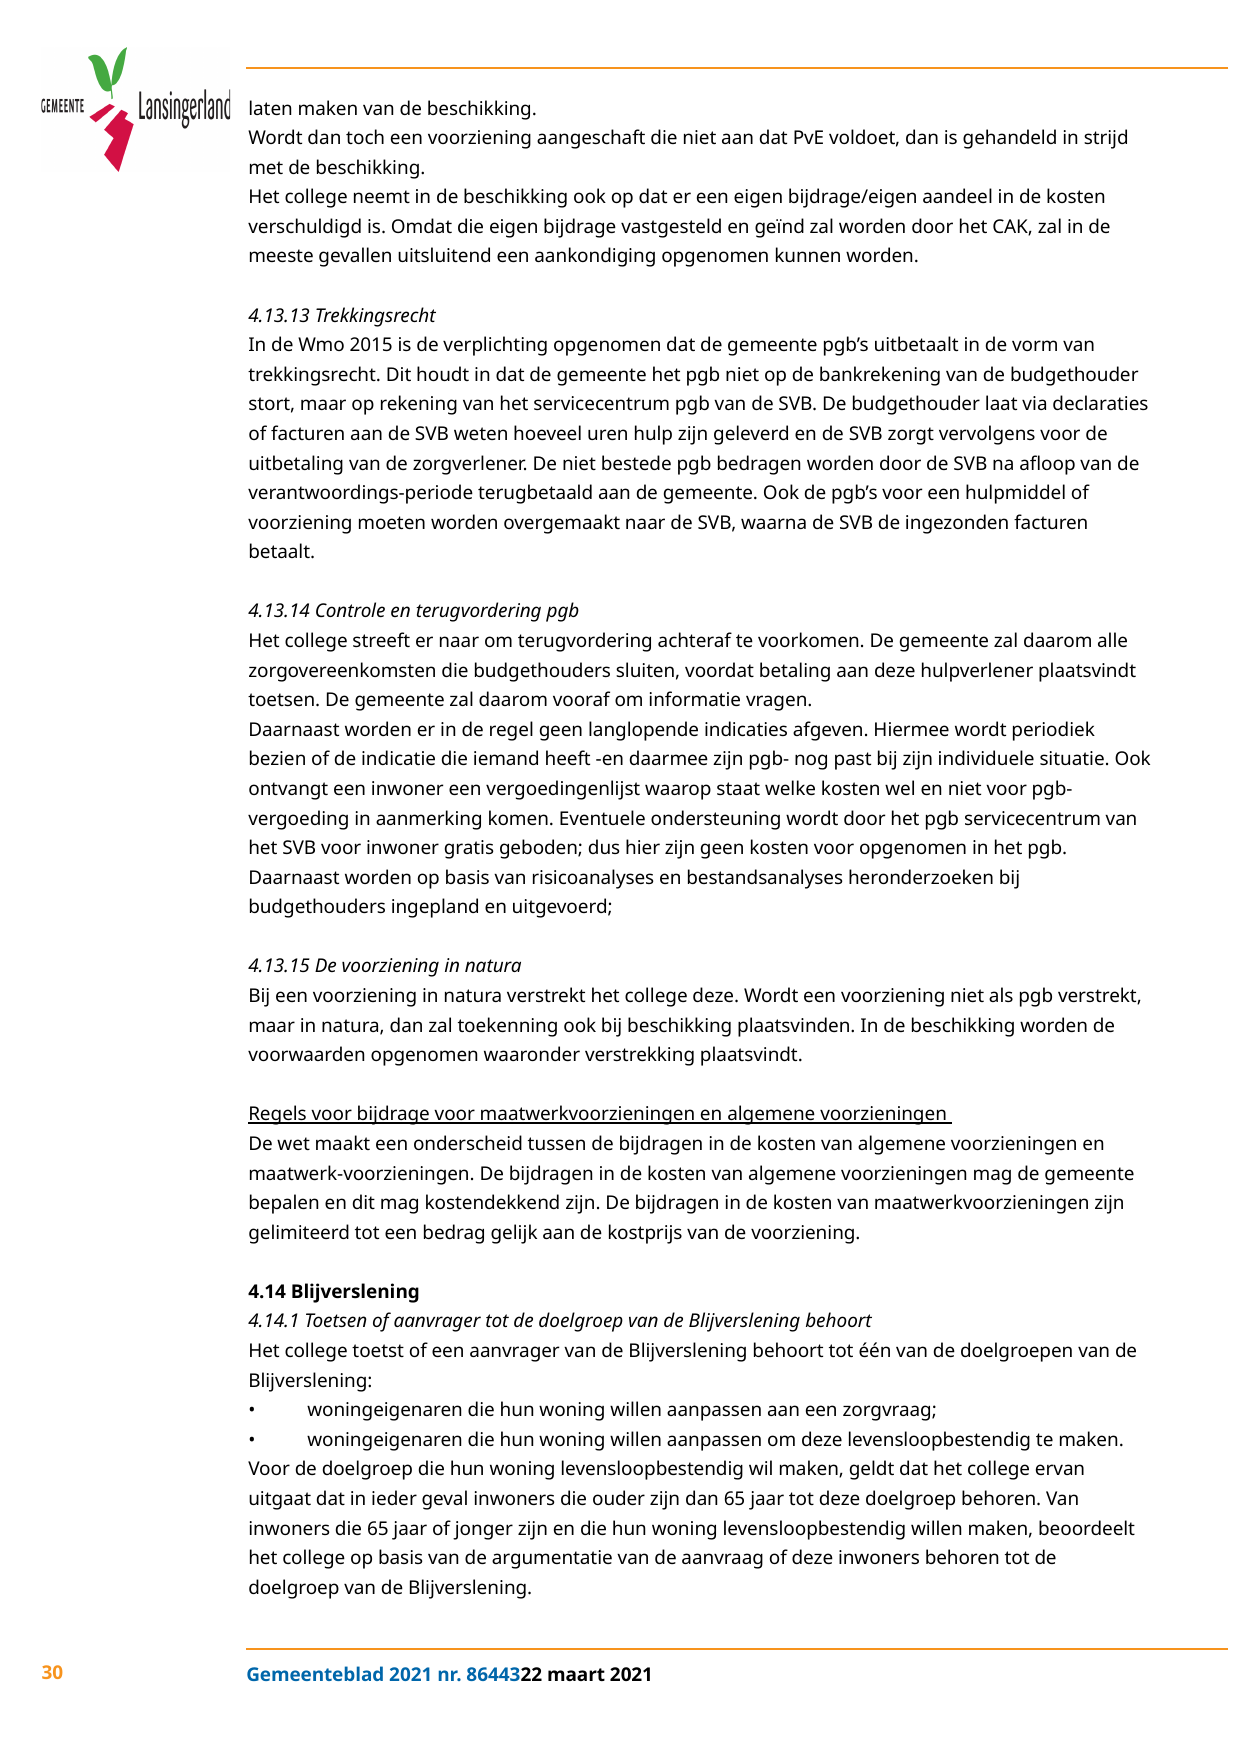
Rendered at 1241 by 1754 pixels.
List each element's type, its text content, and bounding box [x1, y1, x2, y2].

text 4.13.13 Trekkingsrecht [248, 302, 1152, 328]
text 4.13.14 Controle en terugvordering pgb [248, 598, 1152, 623]
text Bij een voorziening in natura verstrekt het college deze. Wordt een voorziening niet als pgb verstrekt, maar in natura, dan zal toekenning ook bij beschikking plaatsvinden. In de beschikking worden de voorwaarden opgenomen waaronder verstrekking plaatsvindt. [248, 982, 1152, 1067]
text Het college streeft er naar om terugvordering achteraf te voorkomen. De gemeente zal daarom alle zorgovereenkomsten die budgethouders sluiten, voordat betaling aan deze hulpverlener plaatsvindt toetsen. De gemeente zal daarom vooraf om informatie vragen. [248, 627, 1152, 712]
text Daarnaast worden er in de regel geen langlopende indicaties afgeven. Hiermee wordt periodiek bezien of de indicatie die iemand heeft -en daarmee zijn pgb- nog past bij zijn individuele situatie. Ook ontvangt een inwoner een vergoedingenlijst waarop staat welke kosten wel en niet voor pgb-vergoeding in aanmerking komen. Eventuele ondersteuning wordt door het pgb servicecentrum van het SVB voor inwoner gratis geboden; dus hier zijn geen kosten voor opgenomen in het pgb. [248, 716, 1152, 860]
text 4.14.1 Toetsen of aanvrager tot de doelgroep van de Blijverslening behoort [248, 1308, 1152, 1333]
text In de Wmo 2015 is de verplichting opgenomen dat de gemeente pgb’s uitbetaalt in de vorm van trekkingsrecht. Dit houdt in dat de gemeente het pgb niet op de bankrekening van de budgethouder stort, maar op rekening van het servicecentrum pgb van de SVB. De budgethouder laat via declaraties of facturen aan de SVB weten hoeveel uren hulp zijn geleverd en de SVB zorgt vervolgens voor de uitbetaling van de zorgverlener. De niet bestede pgb bedragen worden door de SVB na afloop van de verantwoordings-periode terugbetaald aan de gemeente. Ook de pgb’s voor een hulpmiddel of voorziening moeten worden overgemaakt naar de SVB, waarna de SVB de ingezonden facturen betaalt. [248, 331, 1152, 564]
text Het college neemt in de beschikking ook op dat er een eigen bijdrage/eigen aandeel in de kosten verschuldigd is. Omdat die eigen bijdrage vastgesteld en geïnd zal worden door het CAK, zal in de meeste gevallen uitsluitend een aankondiging opgenomen kunnen worden. [248, 183, 1152, 268]
text Wordt dan toch een voorziening aangeschaft die niet aan dat PvE voldoet, dan is gehandeld in strijd met de beschikking. [248, 124, 1152, 180]
text Regels voor bijdrage voor maatwerkvoorzieningen en algemene voorzieningen [248, 1101, 1152, 1126]
list woningeigenaren die hun woning willen aanpassen aan een zorgvraag; [248, 1396, 1152, 1422]
list woningeigenaren die hun woning willen aanpassen om deze levensloopbestendig te maken. [248, 1426, 1152, 1452]
text laten maken van de beschikking. [248, 95, 1152, 121]
text 4.13.15 De voorziening in natura [248, 953, 1152, 978]
text De wet maakt een onderscheid tussen de bijdragen in de kosten van algemene voorzieningen en maatwerk-voorzieningen. De bijdragen in de kosten van algemene voorzieningen mag de gemeente bepalen en dit mag kostendekkend zijn. De bijdragen in de kosten van maatwerkvoorzieningen zijn gelimiteerd tot een bedrag gelijk aan de kostprijs van de voorziening. [248, 1130, 1152, 1245]
picture [41, 47, 231, 172]
text 4.14 Blijverslening [248, 1278, 1152, 1304]
text Het college toetst of een aanvrager van de Blijverslening behoort tot één van de doelgroepen van de Blijverslening: [248, 1337, 1152, 1393]
text Daarnaast worden op basis van risicoanalyses en bestandsanalyses heronderzoeken bij budgethouders ingepland en uitgevoerd; [248, 864, 1152, 919]
text Voor de doelgroep die hun woning levensloopbestendig wil maken, geldt dat het college ervan uitgaat dat in ieder geval inwoners die ouder zijn dan 65 jaar tot deze doelgroep behoren. Van inwoners die 65 jaar of jonger zijn en die hun woning levensloopbestendig willen maken, beoordeelt het college op basis van de argumentatie van de aanvraag of deze inwoners behoren tot de doelgroep van de Blijverslening. [248, 1456, 1152, 1600]
